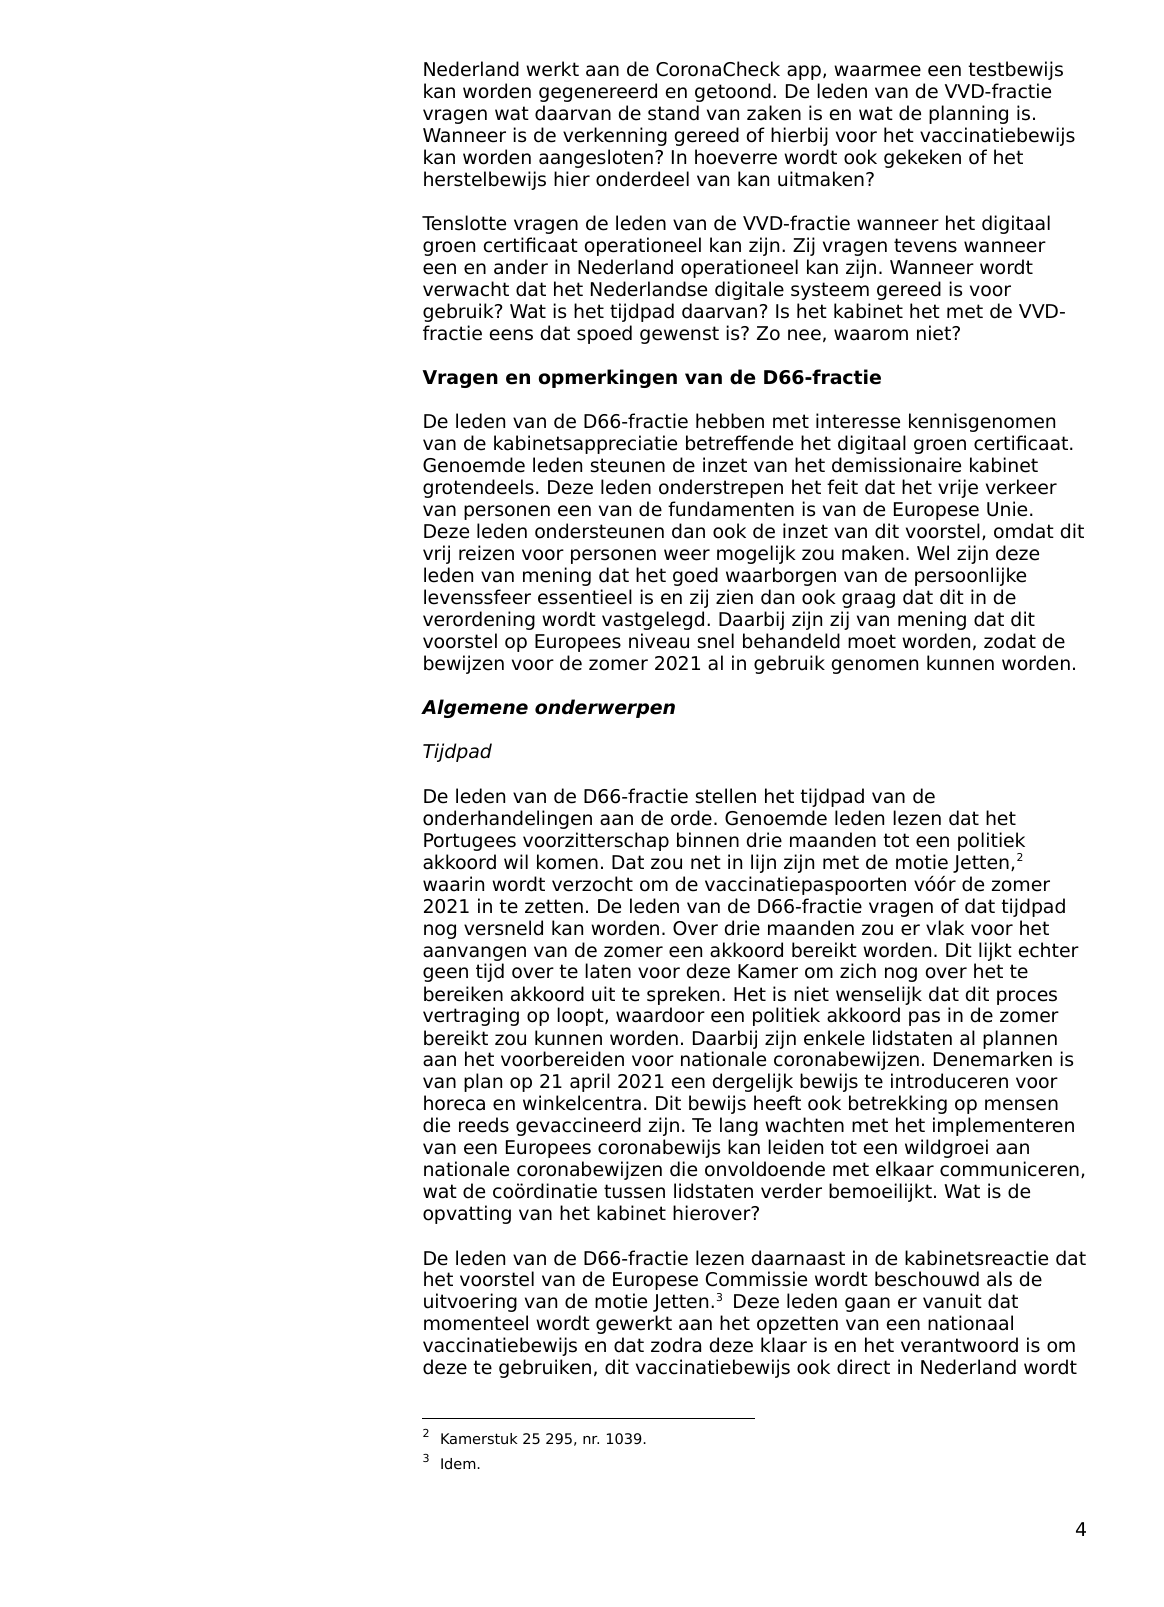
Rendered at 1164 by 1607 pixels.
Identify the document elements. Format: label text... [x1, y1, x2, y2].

subtitle Tijdpad [422, 741, 1087, 763]
text Kamerstuk 25 295, nr. 1039. [422, 1427, 1087, 1449]
text De leden van de D66-fractie stellen het tijdpad van de onderhandelingen aan de orde. Genoemde leden lezen dat het Portugees voorzitterschap binnen drie maanden tot een politiek akkoord wil komen. Dat zou net in lijn zijn met de motie Jetten, waarin wordt verzocht om de vaccinatiepaspoorten vóór de zomer 2021 in te zetten. De leden van de D66-fractie vragen of dat tijdpad nog versneld kan worden. Over drie maanden zou er vlak voor het aanvangen van de zomer een akkoord bereikt worden. Dit lijkt echter geen tijd over te laten voor deze Kamer om zich nog over het te bereiken akkoord uit te spreken. Het is niet wenselijk dat dit proces vertraging op loopt, waardoor een politiek akkoord pas in de zomer bereikt zou kunnen worden. Daarbij zijn enkele lidstaten al plannen aan het voorbereiden voor nationale coronabewijzen. Denemarken is van plan op 21 april 2021 een dergelijk bewijs te introduceren voor horeca en winkelcentra. Dit bewijs heeft ook betrekking op mensen die reeds gevaccineerd zijn. Te lang wachten met het implementeren van een Europees coronabewijs kan leiden tot een wildgroei aan nationale coronabewijzen die onvoldoende met elkaar communiceren, wat de coördinatie tussen lidstaten verder bemoeilijkt. Wat is de opvatting van het kabinet hierover? [422, 786, 1087, 1225]
text De leden van de D66-fractie lezen daarnaast in de kabinetsreactie dat het voorstel van de Europese Commissie wordt beschouwd als de uitvoering van de motie Jetten. Deze leden gaan er vanuit dat momenteel wordt gewerkt aan het opzetten van een nationaal vaccinatiebewijs en dat zodra deze klaar is en het verantwoord is om deze te gebruiken, dit vaccinatiebewijs ook direct in Nederland wordt [422, 1247, 1087, 1379]
text De leden van de D66-fractie hebben met interesse kennisgenomen van de kabinetsappreciatie betreffende het digitaal groen certificaat. Genoemde leden steunen de inzet van het demissionaire kabinet grotendeels. Deze leden onderstrepen het feit dat het vrije verkeer van personen een van de fundamenten is van de Europese Unie. Deze leden ondersteunen dan ook de inzet van dit voorstel, omdat dit vrij reizen voor personen weer mogelijk zou maken. Wel zijn deze leden van mening dat het goed waarborgen van de persoonlijke levenssfeer essentieel is en zij zien dan ook graag dat dit in de verordening wordt vastgelegd. Daarbij zijn zij van mening dat dit voorstel op Europees niveau snel behandeld moet worden, zodat de bewijzen voor de zomer 2021 al in gebruik genomen kunnen worden. [422, 411, 1087, 675]
subtitle Algemene onderwerpen [422, 697, 1087, 719]
text Tenslotte vragen de leden van de VVD-fractie wanneer het digitaal groen certificaat operationeel kan zijn. Zij vragen tevens wanneer een en ander in Nederland operationeel kan zijn. Wanneer wordt verwacht dat het Nederlandse digitale systeem gereed is voor gebruik? Wat is het tijdpad daarvan? Is het kabinet het met de VVD-fractie eens dat spoed gewenst is? Zo nee, waarom niet? [422, 213, 1087, 345]
subtitle Vragen en opmerkingen van de D66-fractie [422, 367, 1087, 389]
text Idem. [422, 1452, 1087, 1474]
text Nederland werkt aan de CoronaCheck app, waarmee een testbewijs kan worden gegenereerd en getoond. De leden van de VVD-fractie vragen wat daarvan de stand van zaken is en wat de planning is. Wanneer is de verkenning gereed of hierbij voor het vaccinatiebewijs kan worden aangesloten? In hoeverre wordt ook gekeken of het herstelbewijs hier onderdeel van kan uitmaken? [422, 59, 1087, 191]
